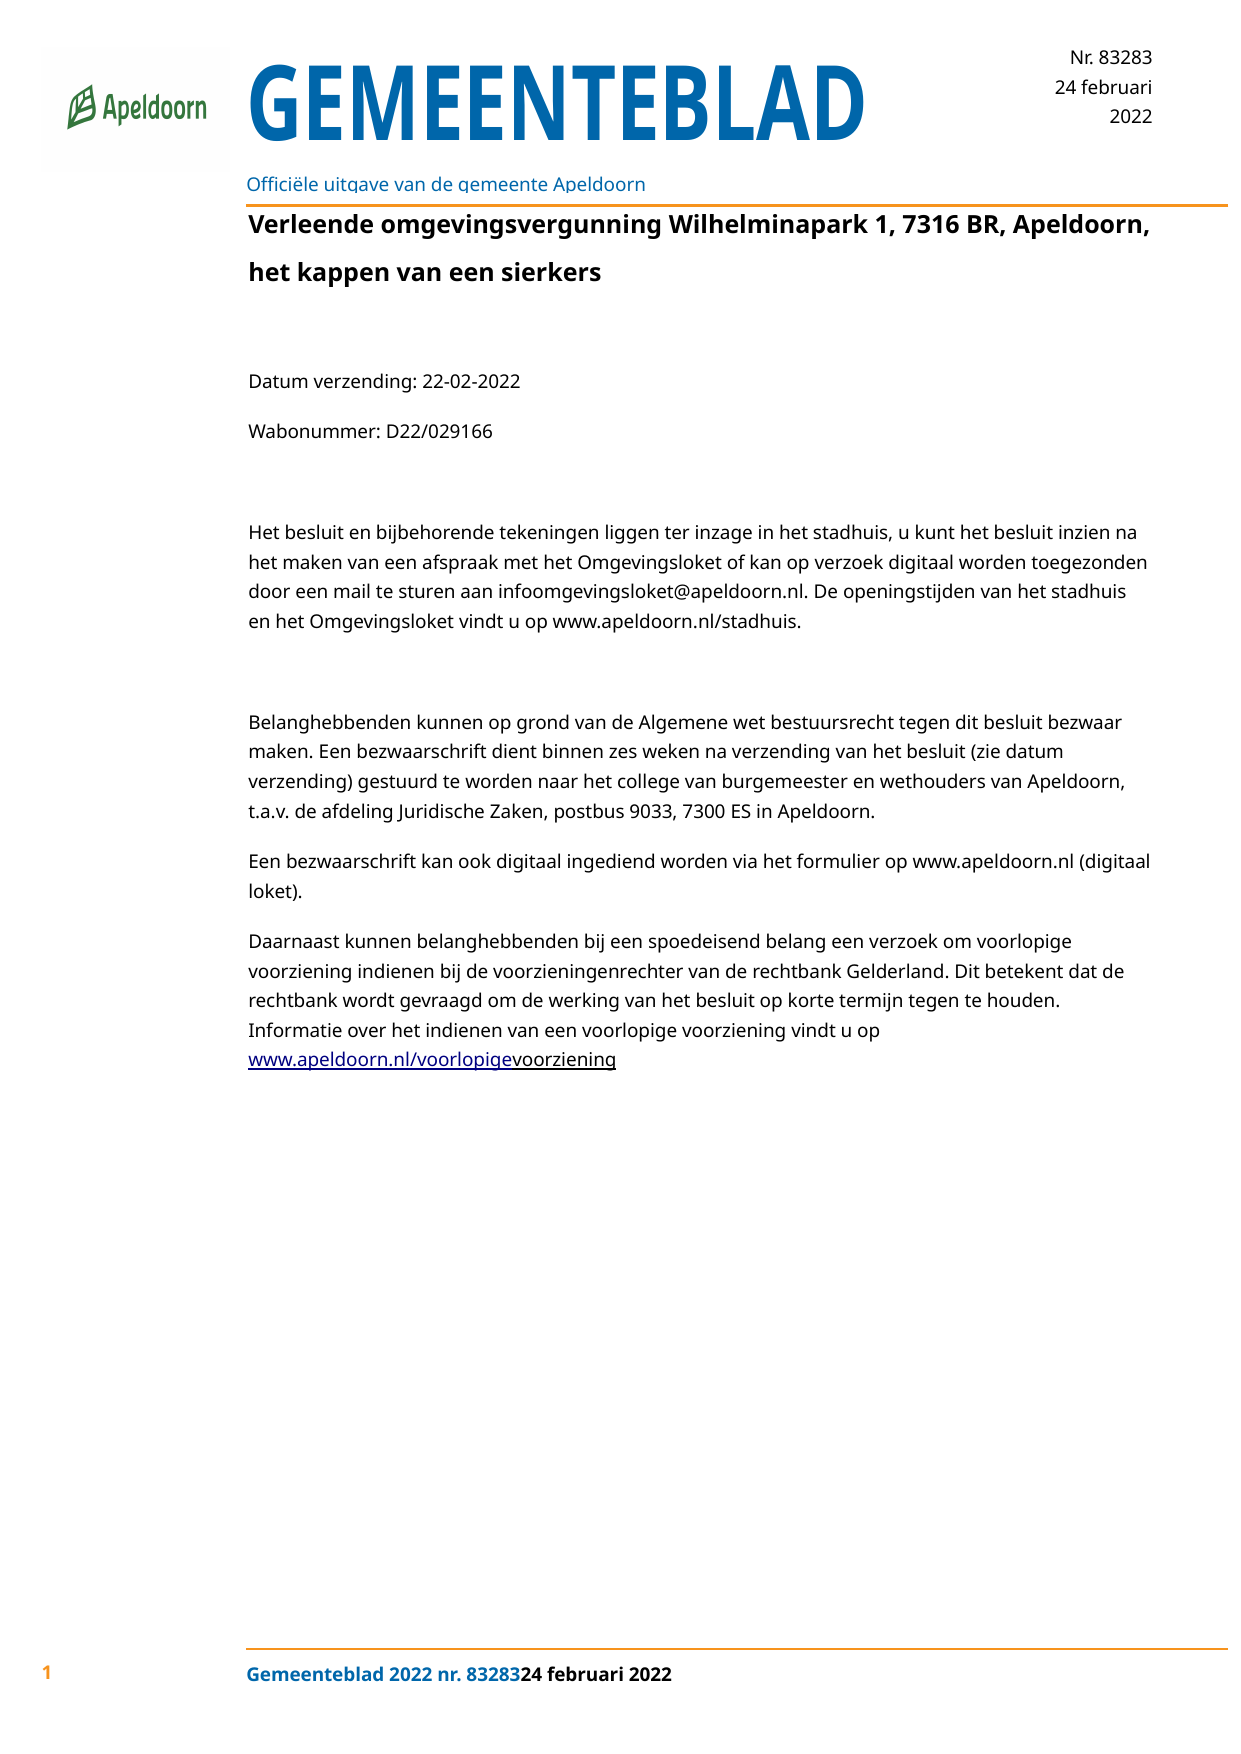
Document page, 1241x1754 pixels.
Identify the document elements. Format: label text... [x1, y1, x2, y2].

text Een bezwaarschrift kan ook digitaal ingediend worden via het formulier op www.apeldoorn.nl (digitaal loket). [248, 848, 1152, 904]
text Daarnaast kunnen belanghebbenden bij een spoedeisend belang een verzoek om voorlopige voorziening indienen bij de voorzieningenrechter van de rechtbank Gelderland. Dit betekent dat de rechtbank wordt gevraagd om de werking van het besluit op korte termijn tegen te houden. Informatie over het indienen van een voorlopige voorziening vindt u op www.apeldoorn.nl/voorlopigevoorziening [248, 928, 1152, 1072]
text Belanghebbenden kunnen op grond van de Algemene wet bestuursrecht tegen dit besluit bezwaar maken. Een bezwaarschrift dient binnen zes weken na verzending van het besluit (zie datum verzending) gestuurd te worden naar het college van burgemeester en wethouders van Apeldoorn, t.a.v. de afdeling Juridische Zaken, postbus 9033, 7300 ES in Apeldoorn. [248, 709, 1152, 824]
text Verleende omgevingsvergunning Wilhelminapark 1, 7316 BR, Apeldoorn, het kappen van een sierkers [248, 207, 1152, 288]
picture [41, 47, 231, 172]
text Wabonummer: D22/029166 [248, 419, 1152, 444]
text Datum verzending: 22-02-2022 [248, 368, 1152, 394]
text Het besluit en bijbehorende tekeningen liggen ter inzage in het stadhuis, u kunt het besluit inzien na het maken van een afspraak met het Omgevingsloket of kan op verzoek digitaal worden toegezonden door een mail te sturen aan infoomgevingsloket@apeldoorn.nl. De openingstijden van het stadhuis en het Omgevingsloket vindt u op www.apeldoorn.nl/stadhuis. [248, 519, 1152, 634]
